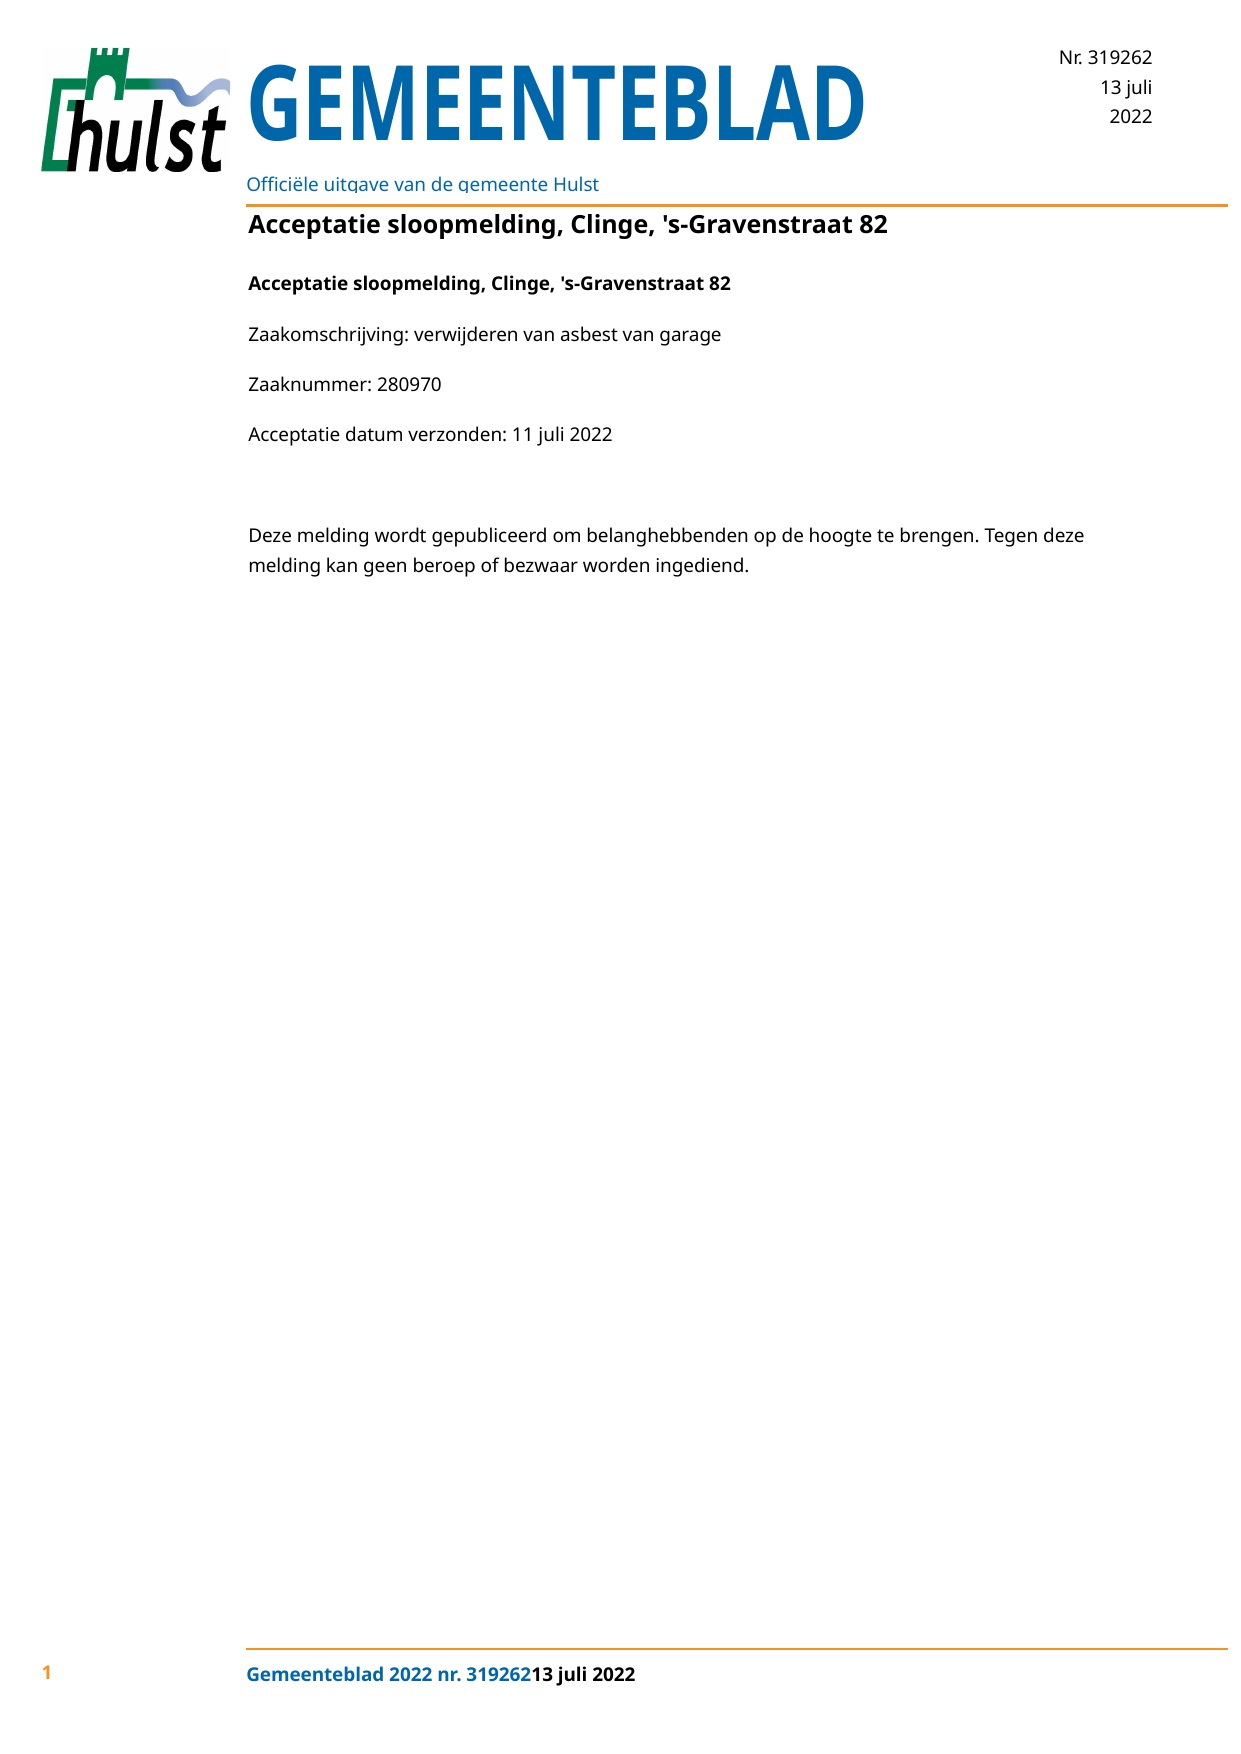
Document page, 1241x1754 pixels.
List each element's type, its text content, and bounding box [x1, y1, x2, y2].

text Acceptatie sloopmelding, Clinge, 's-Gravenstraat 82 [248, 270, 1152, 296]
text Zaaknummer: 280970 [248, 371, 1152, 397]
text Deze melding wordt gepubliceerd om belanghebbenden op de hoogte te brengen. Tegen deze melding kan geen beroep of bezwaar worden ingediend. [248, 522, 1152, 578]
text Acceptatie datum verzonden: 11 juli 2022 [248, 422, 1152, 447]
text Zaakomschrijving: verwijderen van asbest van garage [248, 321, 1152, 346]
picture [41, 47, 231, 172]
text Acceptatie sloopmelding, Clinge, 's-Gravenstraat 82 [248, 207, 1152, 241]
